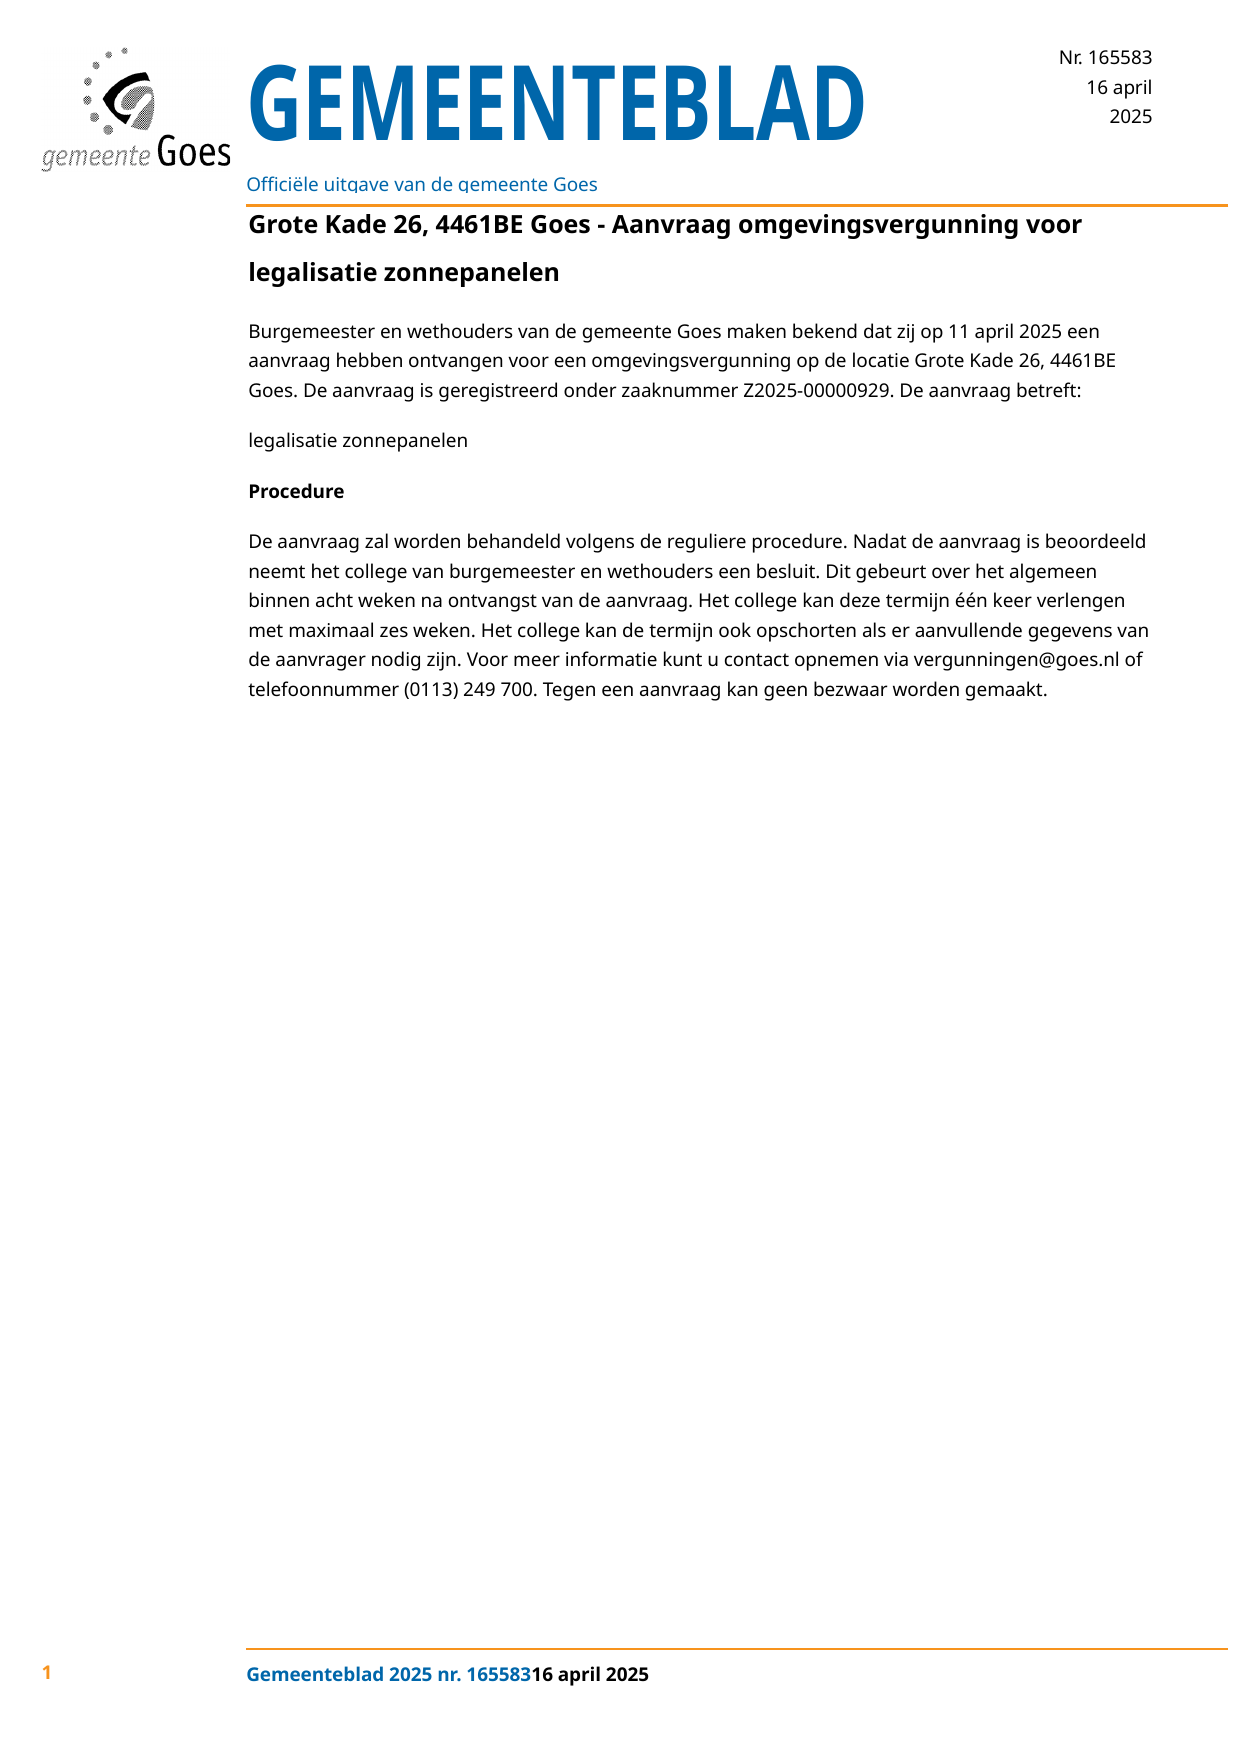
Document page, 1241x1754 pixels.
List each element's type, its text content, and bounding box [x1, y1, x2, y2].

text De aanvraag zal worden behandeld volgens de reguliere procedure. Nadat de aanvraag is beoordeeld neemt het college van burgemeester en wethouders een besluit. Dit gebeurt over het algemeen binnen acht weken na ontvangst van de aanvraag. Het college kan deze termijn één keer verlengen met maximaal zes weken. Het college kan de termijn ook opschorten als er aanvullende gegevens van de aanvrager nodig zijn. Voor meer informatie kunt u contact opnemen via vergunningen@goes.nl of telefoonnummer (0113) 249 700. Tegen een aanvraag kan geen bezwaar worden gemaakt. [248, 528, 1152, 702]
text Procedure [248, 478, 1152, 504]
text Grote Kade 26, 4461BE Goes - Aanvraag omgevingsvergunning voor legalisatie zonnepanelen [248, 207, 1152, 288]
text legalisatie zonnepanelen [248, 427, 1152, 453]
picture [41, 47, 231, 172]
text Burgemeester en wethouders van de gemeente Goes maken bekend dat zij op 11 april 2025 een aanvraag hebben ontvangen voor een omgevingsvergunning op de locatie Grote Kade 26, 4461BE Goes. De aanvraag is geregistreerd onder zaaknummer Z2025-00000929. De aanvraag betreft: [248, 318, 1152, 403]
